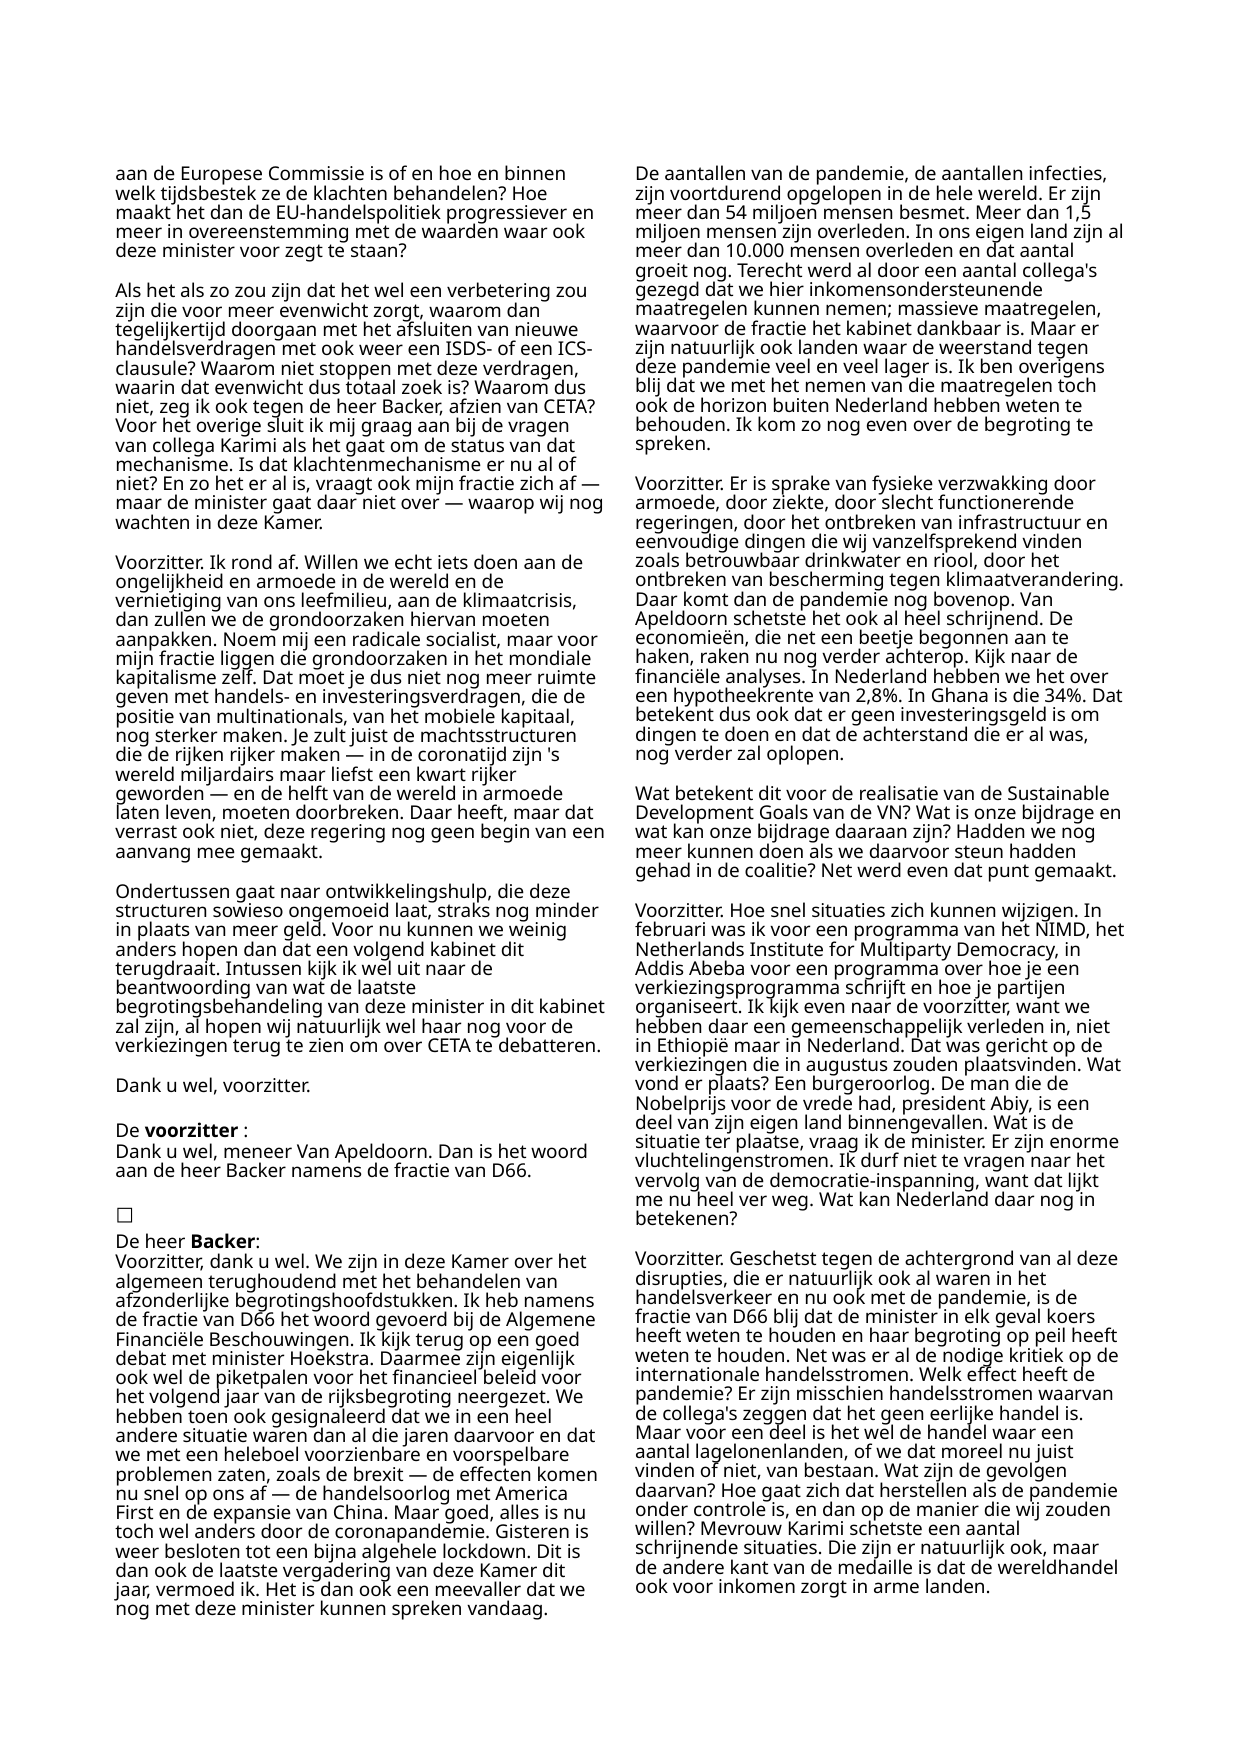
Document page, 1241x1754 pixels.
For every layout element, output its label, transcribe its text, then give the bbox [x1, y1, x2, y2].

text Ondertussen gaat naar ontwikkelingshulp, die deze structuren sowieso ongemoeid laat, straks nog minder in plaats van meer geld. Voor nu kunnen we weinig anders hopen dan dat een volgend kabinet dit terugdraait. Intussen kijk ik wel uit naar de beantwoording van wat de laatste begrotingsbehandeling van deze minister in dit kabinet zal zijn, al hopen wij natuurlijk wel haar nog voor de verkiezingen terug te zien om over CETA te debatteren. [115, 883, 605, 1056]
text Voorzitter. Geschetst tegen de achtergrond van al deze disrupties, die er natuurlijk ook al waren in het handelsverkeer en nu ook met de pandemie, is de fractie van D66 blij dat de minister in elk geval koers heeft weten te houden en haar begroting op peil heeft weten te houden. Net was er al de nodige kritiek op de internationale handelsstromen. Welk effect heeft de pandemie? Er zijn misschien handelsstromen waarvan de collega's zeggen dat het geen eerlijke handel is. Maar voor een deel is het wel de handel waar een aantal lagelonenlanden, of we dat moreel nu juist vinden of niet, van bestaan. Wat zijn de gevolgen daarvan? Hoe gaat zich dat herstellen als de pandemie onder controle is, en dan op de manier die wij zouden willen? Mevrouw Karimi schetste een aantal schrijnende situaties. Die zijn er natuurlijk ook, maar de andere kant van de medaille is dat de wereldhandel ook voor inkomen zorgt in arme landen. [635, 1250, 1125, 1597]
text Voorzitter. Hoe snel situaties zich kunnen wijzigen. In februari was ik voor een programma van het NIMD, het Netherlands Institute for Multiparty Democracy, in Addis Abeba voor een programma over hoe je een verkiezingsprogramma schrijft en hoe je partijen organiseert. Ik kijk even naar de voorzitter, want we hebben daar een gemeenschappelijk verleden in, niet in Ethiopië maar in Nederland. Dat was gericht op de verkiezingen die in augustus zouden plaatsvinden. Wat vond er plaats? Een burgeroorlog. De man die de Nobelprijs voor de vrede had, president Abiy, is een deel van zijn eigen land binnengevallen. Wat is de situatie ter plaatse, vraag ik de minister. Er zijn enorme vluchtelingenstromen. Ik durf niet te vragen naar het vervolg van de democratie-inspanning, want dat lijkt me nu heel ver weg. Wat kan Nederland daar nog in betekenen? [635, 902, 1125, 1229]
text Voorzitter, dank u wel. We zijn in deze Kamer over het algemeen terughoudend met het behandelen van afzonderlijke begrotingshoofdstukken. Ik heb namens de fractie van D66 het woord gevoerd bij de Algemene Financiële Beschouwingen. Ik kijk terug op een goed debat met minister Hoekstra. Daarmee zijn eigenlijk ook wel de piketpalen voor het financieel beleid voor het volgend jaar van de rijksbegroting neergezet. We hebben toen ook gesignaleerd dat we in een heel andere situatie waren dan al die jaren daarvoor en dat we met een heleboel voorzienbare en voorspelbare problemen zaten, zoals de brexit — de effecten komen nu snel op ons af — de handelsoorlog met America First en de expansie van China. Maar goed, alles is nu toch wel anders door de coronapandemie. Gisteren is weer besloten tot een bijna algehele lockdown. Dit is dan ook de laatste vergadering van deze Kamer dit jaar, vermoed ik. Het is dan ook een meevaller dat we nog met deze minister kunnen spreken vandaag. [115, 1253, 605, 1620]
text De heer Backer: [115, 1228, 605, 1253]
text Als het als zo zou zijn dat het wel een verbetering zou zijn die voor meer evenwicht zorgt, waarom dan tegelijkertijd doorgaan met het afsluiten van nieuwe handelsverdragen met ook weer een ISDS- of een ICS-clausule? Waarom niet stoppen met deze verdragen, waarin dat evenwicht dus totaal zoek is? Waarom dus niet, zeg ik ook tegen de heer Backer, afzien van CETA? Voor het overige sluit ik mij graag aan bij de vragen van collega Karimi als het gaat om de status van dat mechanisme. Is dat klachtenmechanisme er nu al of niet? En zo het er al is, vraagt ook mijn fractie zich af — maar de minister gaat daar niet over — waarop wij nog wachten in deze Kamer. [115, 282, 605, 533]
text aan de Europese Commissie is of en hoe en binnen welk tijdsbestek ze de klachten behandelen? Hoe maakt het dan de EU-handelspolitiek progressiever en meer in overeenstemming met de waarden waar ook deze minister voor zegt te staan? [115, 165, 605, 262]
text Voorzitter. Ik rond af. Willen we echt iets doen aan de ongelijkheid en armoede in de wereld en de vernietiging van ons leefmilieu, aan de klimaatcrisis, dan zullen we de grondoorzaken hiervan moeten aanpakken. Noem mij een radicale socialist, maar voor mijn fractie liggen die grondoorzaken in het mondiale kapitalisme zelf. Dat moet je dus niet nog meer ruimte geven met handels- en investeringsverdragen, die de positie van multinationals, van het mobiele kapitaal, nog sterker maken. Je zult juist de machtsstructuren die de rijken rijker maken — in de coronatijd zijn 's wereld miljardairs maar liefst een kwart rijker geworden — en de helft van de wereld in armoede laten leven, moeten doorbreken. Daar heeft, maar dat verrast ook niet, deze regering nog geen begin van een aanvang mee gemaakt. [115, 554, 605, 862]
text ⬜ [115, 1202, 605, 1228]
text Wat betekent dit voor de realisatie van de Sustainable Development Goals van de VN? Wat is onze bijdrage en wat kan onze bijdrage daaraan zijn? Hadden we nog meer kunnen doen als we daarvoor steun hadden gehad in de coalitie? Net werd even dat punt gemaakt. [635, 785, 1125, 881]
text Voorzitter. Er is sprake van fysieke verzwakking door armoede, door ziekte, door slecht functionerende regeringen, door het ontbreken van infrastructuur en eenvoudige dingen die wij vanzelfsprekend vinden zoals betrouwbaar drinkwater en riool, door het ontbreken van bescherming tegen klimaatverandering. Daar komt dan de pandemie nog bovenop. Van Apeldoorn schetste het ook al heel schrijnend. De economieën, die net een beetje begonnen aan te haken, raken nu nog verder achterop. Kijk naar de financiële analyses. In Nederland hebben we het over een hypotheekrente van 2,8%. In Ghana is die 34%. Dat betekent dus ook dat er geen investeringsgeld is om dingen te doen en dat de achterstand die er al was, nog verder zal oplopen. [635, 475, 1125, 764]
text Dank u wel, meneer Van Apeldoorn. Dan is het woord aan de heer Backer namens de fractie van D66. [115, 1143, 605, 1181]
text Dank u wel, voorzitter. [115, 1077, 605, 1096]
text De voorzitter : [115, 1117, 605, 1143]
text De aantallen van de pandemie, de aantallen infecties, zijn voortdurend opgelopen in de hele wereld. Er zijn meer dan 54 miljoen mensen besmet. Meer dan 1,5 miljoen mensen zijn overleden. In ons eigen land zijn al meer dan 10.000 mensen overleden en dat aantal groeit nog. Terecht werd al door een aantal collega's gezegd dat we hier inkomensondersteunende maatregelen kunnen nemen; massieve maatregelen, waarvoor de fractie het kabinet dankbaar is. Maar er zijn natuurlijk ook landen waar de weerstand tegen deze pandemie veel en veel lager is. Ik ben overigens blij dat we met het nemen van die maatregelen toch ook de horizon buiten Nederland hebben weten te behouden. Ik kom zo nog even over de begroting te spreken. [635, 165, 1125, 454]
